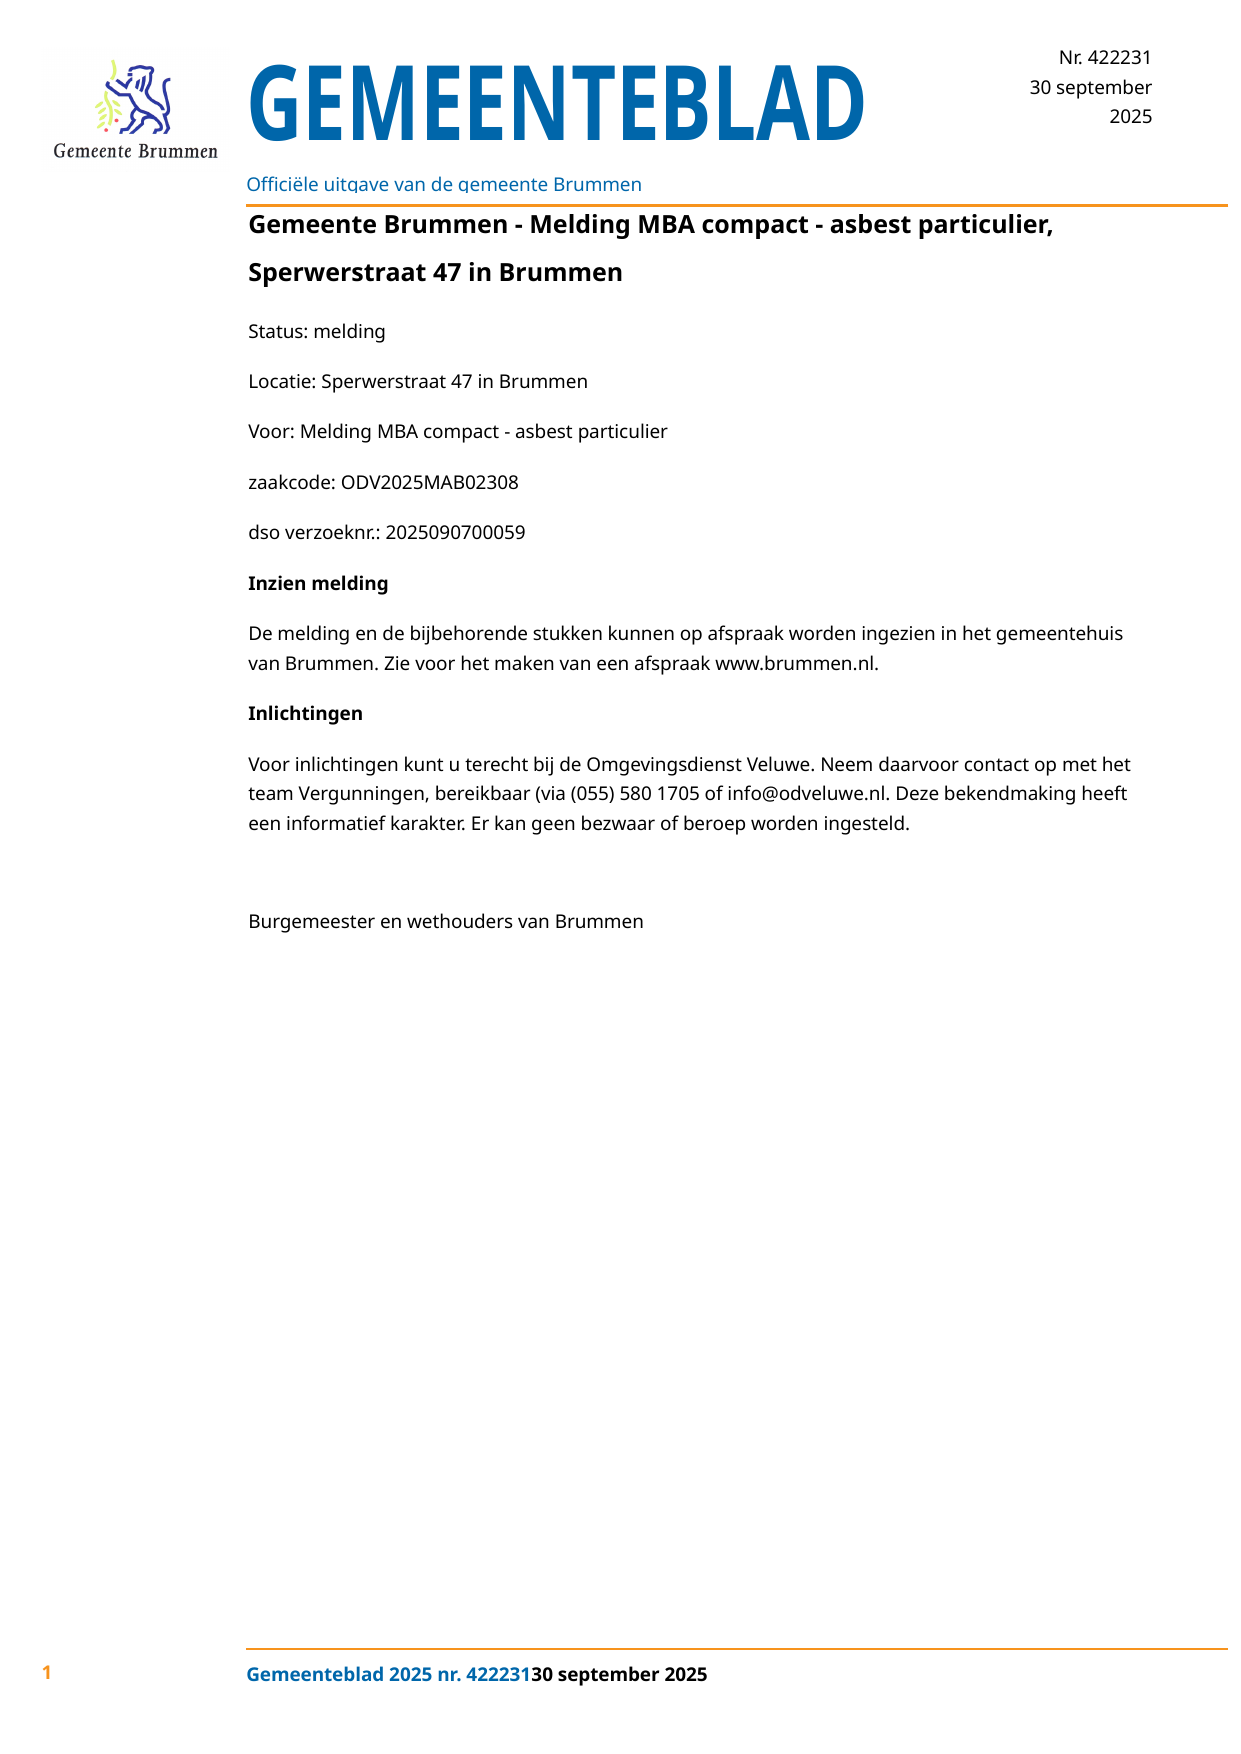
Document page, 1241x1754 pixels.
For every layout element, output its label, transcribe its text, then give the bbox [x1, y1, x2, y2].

text zaakcode: ODV2025MAB02308 [248, 469, 1152, 495]
text Locatie: Sperwerstraat 47 in Brummen [248, 368, 1152, 394]
text Status: melding [248, 318, 1152, 344]
text Voor: Melding MBA compact - asbest particulier [248, 419, 1152, 444]
picture [41, 47, 231, 172]
text Burgemeester en wethouders van Brummen [248, 908, 1152, 934]
text dso verzoeknr.: 2025090700059 [248, 519, 1152, 545]
text Inzien melding [248, 570, 1152, 596]
text Inlichtingen [248, 700, 1152, 726]
text Voor inlichtingen kunt u terecht bij de Omgevingsdienst Veluwe. Neem daarvoor contact op met het team Vergunningen, bereikbaar (via (055) 580 1705 of info@odveluwe.nl. Deze bekendmaking heeft een informatief karakter. Er kan geen bezwaar of beroep worden ingesteld. [248, 751, 1152, 836]
text De melding en de bijbehorende stukken kunnen op afspraak worden ingezien in het gemeentehuis van Brummen. Zie voor het maken van een afspraak www.brummen.nl. [248, 620, 1152, 676]
text Gemeente Brummen - Melding MBA compact - asbest particulier, Sperwerstraat 47 in Brummen [248, 207, 1152, 288]
